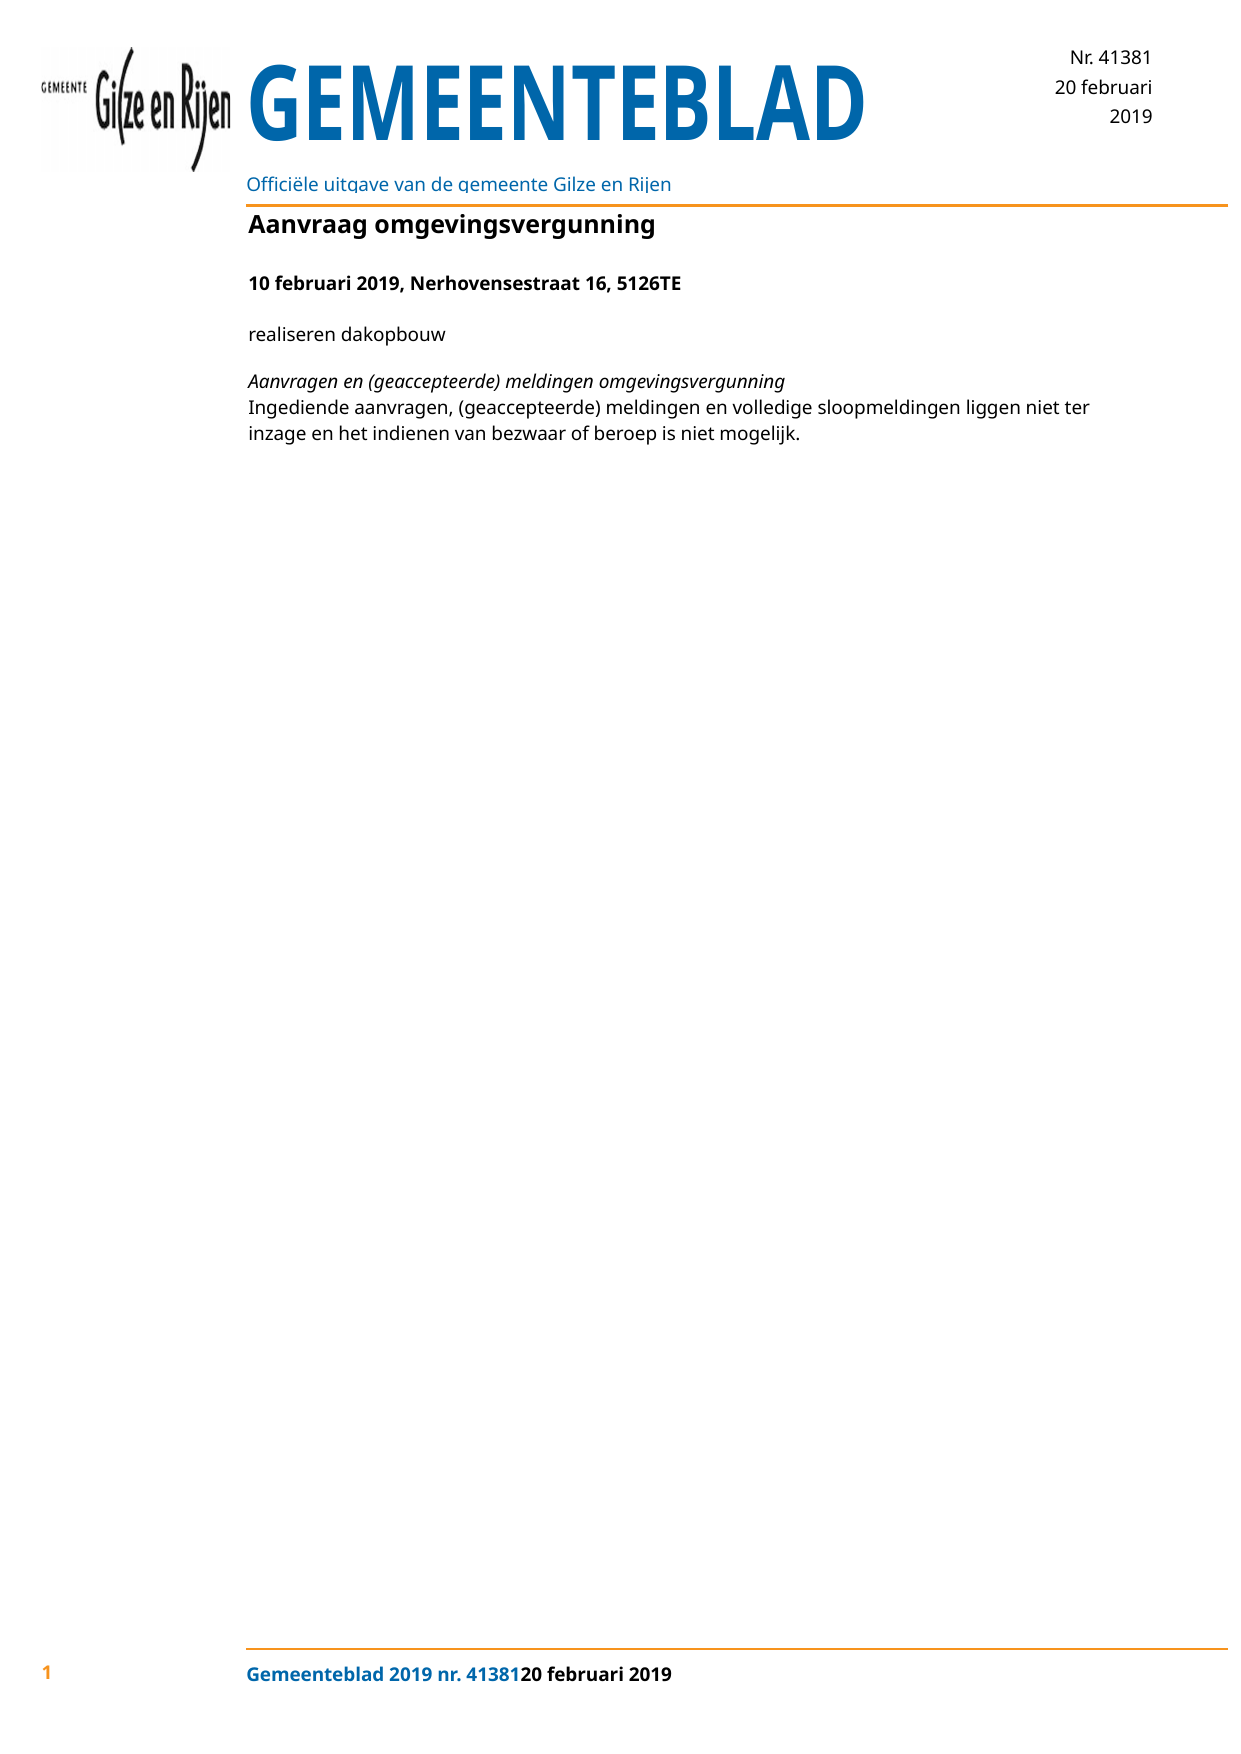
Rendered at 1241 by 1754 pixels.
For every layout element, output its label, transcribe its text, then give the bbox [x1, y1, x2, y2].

picture [41, 47, 231, 172]
text Ingediende aanvragen, (geaccepteerde) meldingen en volledige sloopmeldingen liggen niet ter inzage en het indienen van bezwaar of beroep is niet mogelijk. [248, 394, 1152, 446]
text Aanvragen en (geaccepteerde) meldingen omgevingsvergunning [248, 368, 1152, 394]
text Aanvraag omgevingsvergunning [248, 207, 1152, 241]
text realiseren dakopbouw [248, 321, 1152, 346]
text 10 februari 2019, Nerhovensestraat 16, 5126TE [248, 270, 1152, 296]
